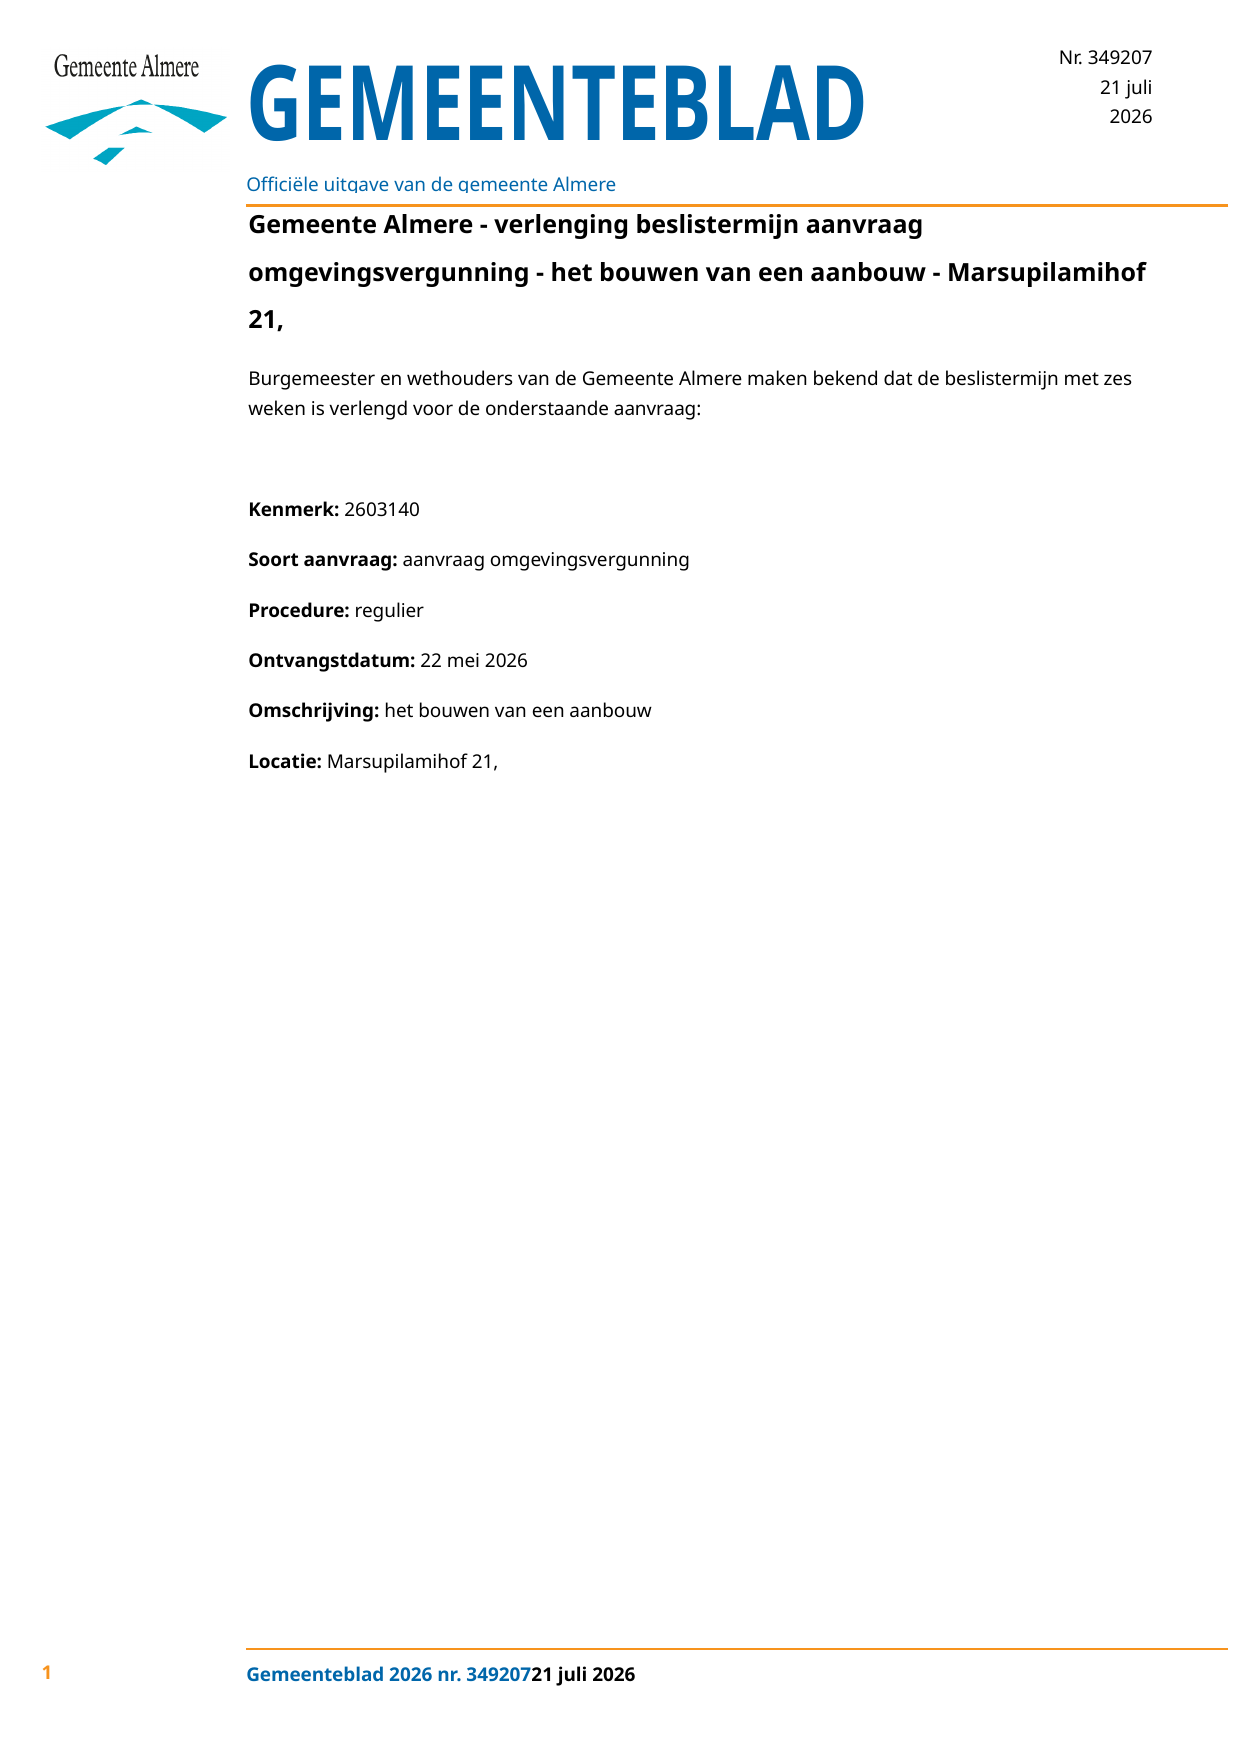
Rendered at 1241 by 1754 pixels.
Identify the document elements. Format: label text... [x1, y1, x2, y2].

text Gemeente Almere - verlenging beslistermijn aanvraag omgevingsvergunning - het bouwen van een aanbouw - Marsupilamihof 21, [248, 207, 1152, 336]
picture [41, 47, 231, 172]
text Kenmerk: 2603140 [248, 496, 1152, 522]
text Soort aanvraag: aanvraag omgevingsvergunning [248, 546, 1152, 572]
text Burgemeester en wethouders van de Gemeente Almere maken bekend dat de beslistermijn met zes weken is verlengd voor de onderstaande aanvraag: [248, 366, 1152, 421]
text Ontvangstdatum: 22 mei 2026 [248, 647, 1152, 673]
text Locatie: Marsupilamihof 21, [248, 748, 1152, 774]
text Omschrijving: het bouwen van een aanbouw [248, 698, 1152, 723]
text Procedure: regulier [248, 597, 1152, 622]
